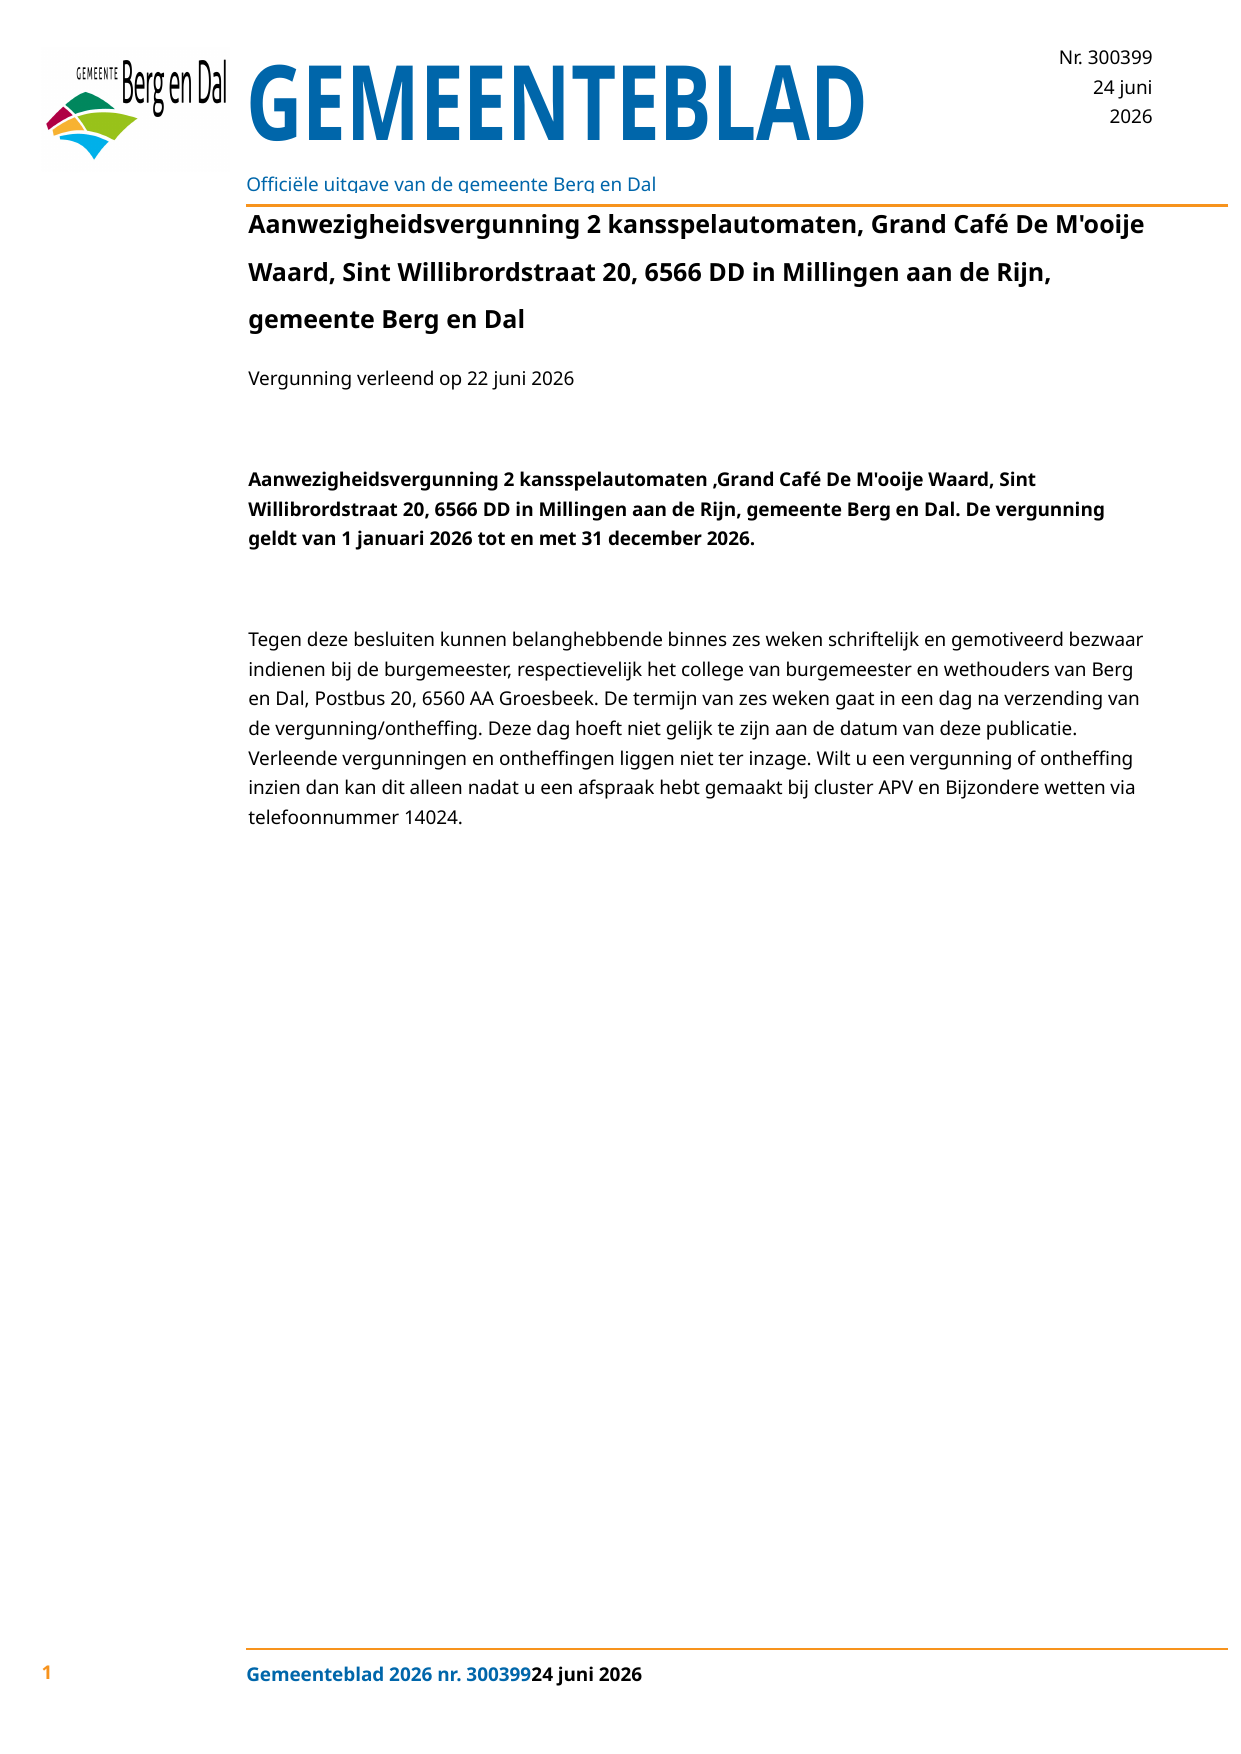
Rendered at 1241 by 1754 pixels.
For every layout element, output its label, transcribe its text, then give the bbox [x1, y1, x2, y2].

picture [41, 47, 231, 172]
text Vergunning verleend op 22 juni 2026 [248, 366, 1152, 391]
text Aanwezigheidsvergunning 2 kansspelautomaten ,Grand Café De M'ooije Waard, Sint Willibrordstraat 20, 6566 DD in Millingen aan de Rijn, gemeente Berg en Dal. De vergunning geldt van 1 januari 2026 tot en met 31 december 2026. [248, 466, 1152, 551]
text Aanwezigheidsvergunning 2 kansspelautomaten, Grand Café De M'ooije Waard, Sint Willibrordstraat 20, 6566 DD in Millingen aan de Rijn, gemeente Berg en Dal [248, 207, 1152, 336]
text Tegen deze besluiten kunnen belanghebbende binnes zes weken schriftelijk en gemotiveerd bezwaar indienen bij de burgemeester, respectievelijk het college van burgemeester en wethouders van Berg en Dal, Postbus 20, 6560 AA Groesbeek. De termijn van zes weken gaat in een dag na verzending van de vergunning/ontheffing. Deze dag hoeft niet gelijk te zijn aan de datum van deze publicatie. Verleende vergunningen en ontheffingen liggen niet ter inzage. Wilt u een vergunning of ontheffing inzien dan kan dit alleen nadat u een afspraak hebt gemaakt bij cluster APV en Bijzondere wetten via telefoonnummer 14024. [248, 626, 1152, 829]
